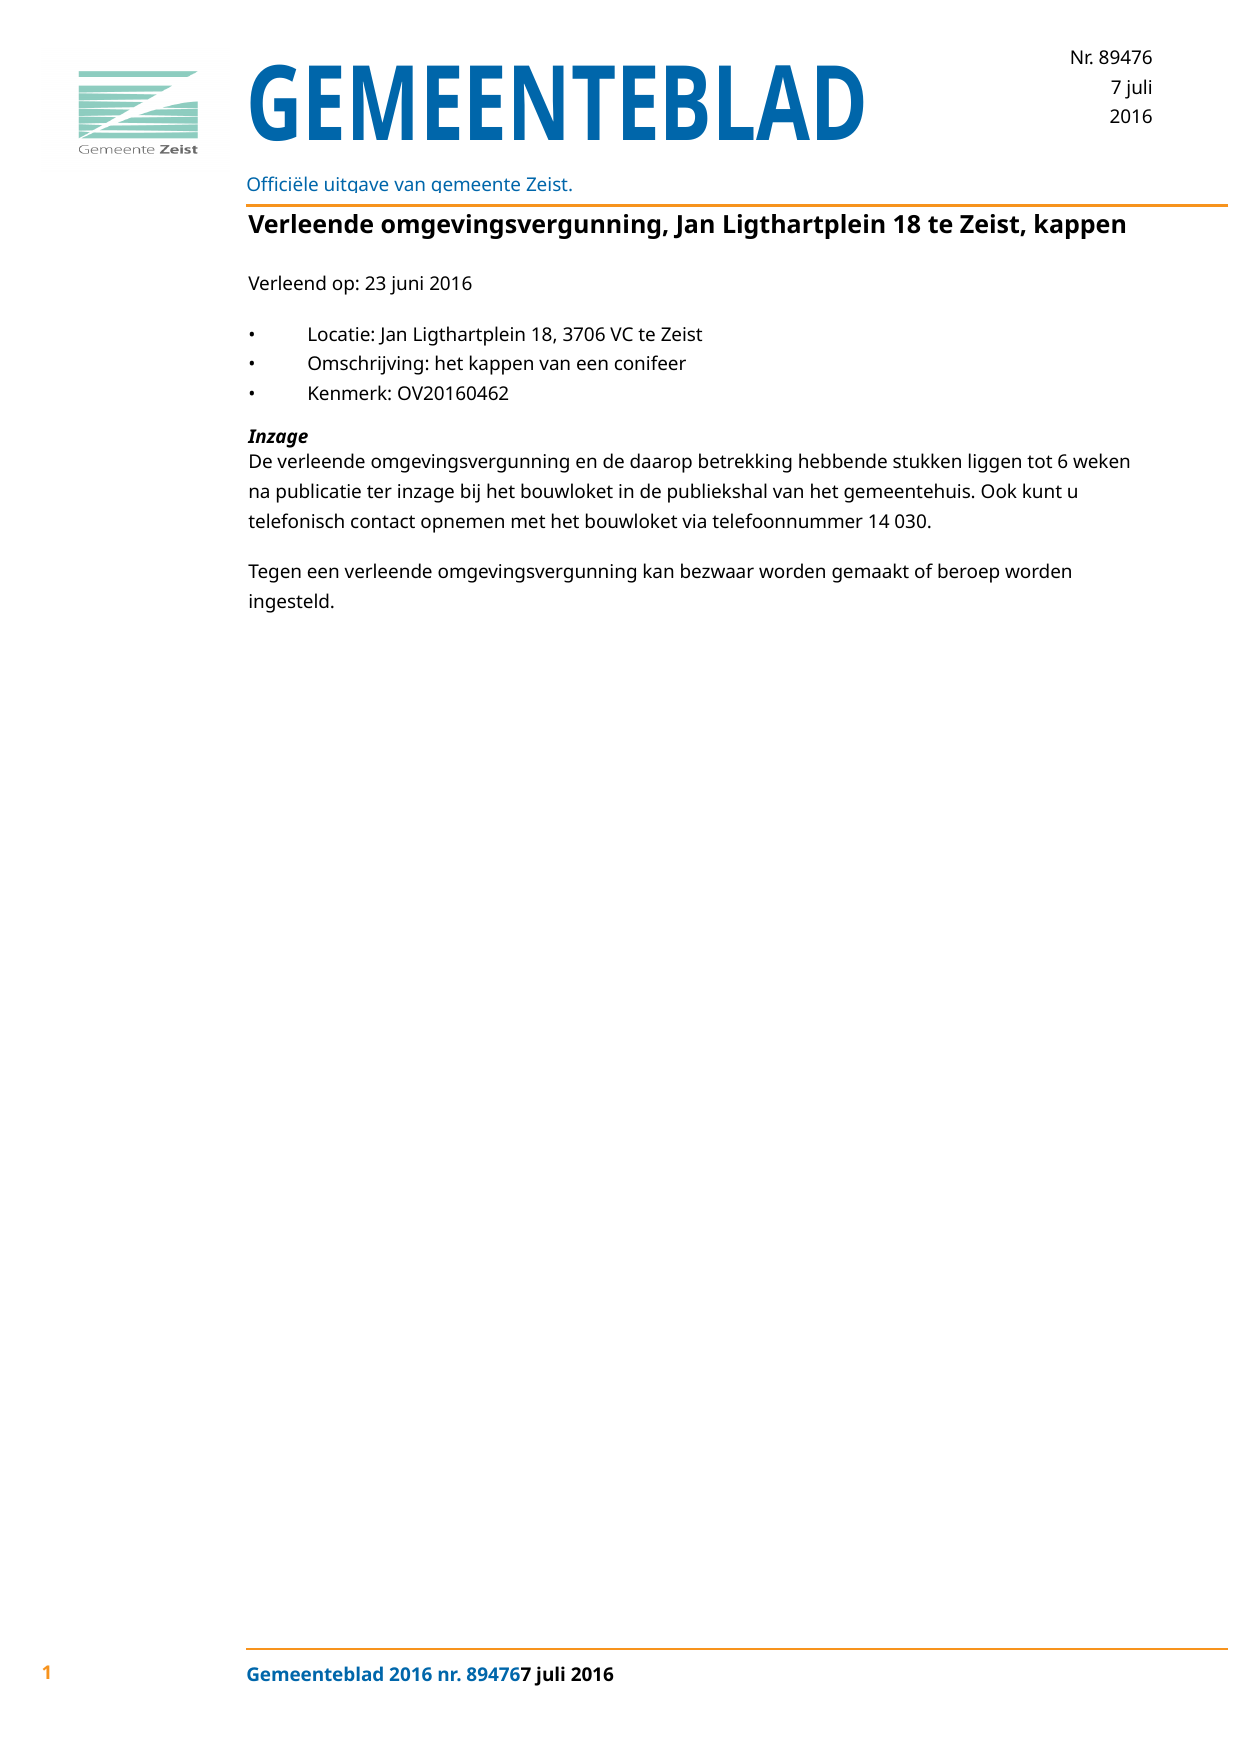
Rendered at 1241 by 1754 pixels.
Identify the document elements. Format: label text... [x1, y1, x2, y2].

text Verleend op: 23 juni 2016 [248, 270, 1152, 296]
text Inzage [248, 423, 1152, 449]
picture [41, 47, 231, 172]
list Omschrijving: het kappen van een conifeer [248, 350, 1152, 376]
text De verleende omgevingsvergunning en de daarop betrekking hebbende stukken liggen tot 6 weken na publicatie ter inzage bij het bouwloket in de publiekshal van het gemeentehuis. Ook kunt u telefonisch contact opnemen met het bouwloket via telefoonnummer 14 030. [248, 449, 1152, 534]
text Verleende omgevingsvergunning, Jan Ligthartplein 18 te Zeist, kappen [248, 207, 1152, 241]
list Kenmerk: OV20160462 [248, 380, 1152, 406]
text Tegen een verleende omgevingsvergunning kan bezwaar worden gemaakt of beroep worden ingesteld. [248, 558, 1152, 614]
list Locatie: Jan Ligthartplein 18, 3706 VC te Zeist [248, 321, 1152, 346]
